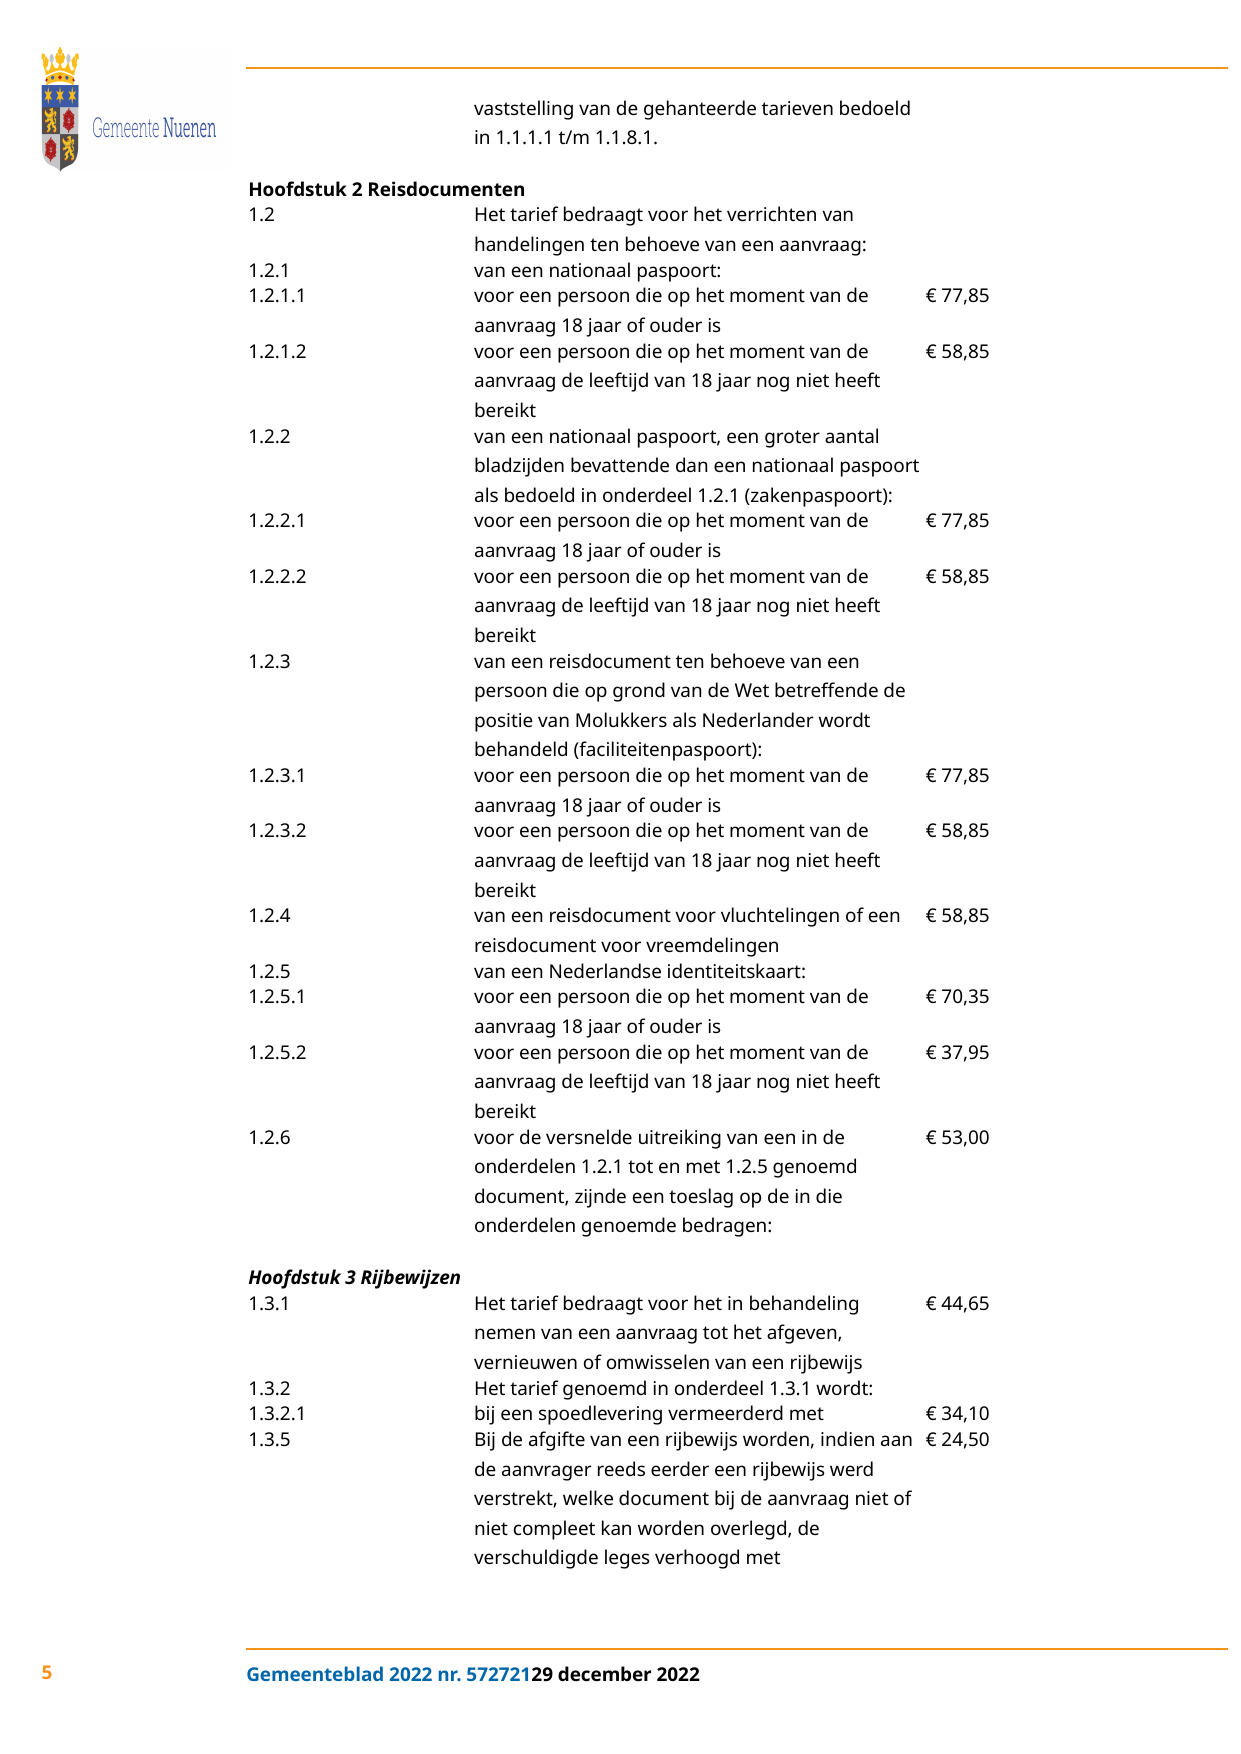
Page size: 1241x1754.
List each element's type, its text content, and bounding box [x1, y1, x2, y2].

table_cell 1.2.3 [248, 648, 474, 762]
table_cell [926, 1264, 1152, 1290]
table_cell [248, 150, 926, 176]
table_cell [926, 1375, 1152, 1400]
table_cell [248, 95, 474, 150]
table_cell € 77,85 [926, 508, 1152, 563]
table_cell voor een persoon die op het moment van de aanvraag 18 jaar of ouder is [474, 283, 926, 338]
picture [41, 47, 231, 172]
table_cell 1.2.4 [248, 903, 474, 958]
table_cell 1.3.2.1 [248, 1400, 474, 1426]
table_cell € 77,85 [926, 763, 1152, 818]
table_cell Het tarief bedraagt voor het in behandeling nemen van een aanvraag tot het afgeven, vernieuwen of omwisselen van een rijbewijs [474, 1290, 926, 1375]
table_cell € 24,50 [926, 1426, 1152, 1570]
table_cell van een Nederlandse identiteitskaart: [474, 958, 926, 984]
table_cell voor de versnelde uitreiking van een in de onderdelen 1.2.1 tot en met 1.2.5 genoemd document, zijnde een toeslag op de in die onderdelen genoemde bedragen: [474, 1124, 926, 1238]
table_cell Hoofdstuk 2 Reisdocumenten [248, 176, 926, 202]
table_cell van een reisdocument ten behoeve van een persoon die op grond van de Wet betreffende de positie van Molukkers als Nederlander wordt behandeld (faciliteitenpaspoort): [474, 648, 926, 762]
table_cell voor een persoon die op het moment van de aanvraag 18 jaar of ouder is [474, 508, 926, 563]
table_cell voor een persoon die op het moment van de aanvraag de leeftijd van 18 jaar nog niet heeft bereikt [474, 338, 926, 423]
table_cell 1.2.5.1 [248, 984, 474, 1039]
table_cell 1.3.1 [248, 1290, 474, 1375]
table_cell 1.2.1.1 [248, 283, 474, 338]
table_cell 1.2.5 [248, 958, 474, 984]
table_cell 1.3.5 [248, 1426, 474, 1570]
table_cell [474, 1570, 926, 1596]
table_cell € 34,10 [926, 1400, 1152, 1426]
table_cell Hoofdstuk 3 Rijbewijzen [248, 1264, 926, 1290]
table_cell [926, 958, 1152, 984]
table_cell [926, 648, 1152, 762]
table_cell Bij de afgifte van een rijbewijs worden, indien aan de aanvrager reeds eerder een rijbewijs werd verstrekt, welke document bij de aanvraag niet of niet compleet kan worden overlegd, de verschuldigde leges verhoogd met [474, 1426, 926, 1570]
table_cell [926, 176, 1152, 202]
table_cell voor een persoon die op het moment van de aanvraag de leeftijd van 18 jaar nog niet heeft bereikt [474, 818, 926, 903]
table_cell € 77,85 [926, 283, 1152, 338]
table_cell [926, 1238, 1152, 1264]
table_cell 1.2.1 [248, 257, 474, 283]
table_cell vaststelling van de gehanteerde tarieven bedoeld in 1.1.1.1 t/m 1.1.8.1. [474, 95, 926, 150]
table_cell voor een persoon die op het moment van de aanvraag 18 jaar of ouder is [474, 984, 926, 1039]
table_cell Het tarief genoemd in onderdeel 1.3.1 wordt: [474, 1375, 926, 1400]
table_cell 1.3.2 [248, 1375, 474, 1400]
table_cell voor een persoon die op het moment van de aanvraag de leeftijd van 18 jaar nog niet heeft bereikt [474, 563, 926, 648]
table_cell 1.2.3.2 [248, 818, 474, 903]
table_cell [248, 1238, 474, 1264]
table_cell van een nationaal paspoort, een groter aantal bladzijden bevattende dan een nationaal paspoort als bedoeld in onderdeel 1.2.1 (zakenpaspoort): [474, 423, 926, 508]
table_cell [248, 1570, 474, 1596]
table_cell € 58,85 [926, 338, 1152, 423]
table_cell bij een spoedlevering vermeerderd met [474, 1400, 926, 1426]
table_cell € 70,35 [926, 984, 1152, 1039]
table_cell 1.2 [248, 202, 474, 257]
table_cell 1.2.1.2 [248, 338, 474, 423]
table_cell 1.2.5.2 [248, 1039, 474, 1124]
table_cell 1.2.2 [248, 423, 474, 508]
table_cell 1.2.6 [248, 1124, 474, 1238]
table_cell Het tarief bedraagt voor het verrichten van handelingen ten behoeve van een aanvraag: [474, 202, 926, 257]
table_cell voor een persoon die op het moment van de aanvraag 18 jaar of ouder is [474, 763, 926, 818]
table_cell € 37,95 [926, 1039, 1152, 1124]
table_cell € 58,85 [926, 818, 1152, 903]
table_cell [926, 95, 1152, 150]
table_cell [926, 202, 1152, 257]
table_cell € 44,65 [926, 1290, 1152, 1375]
table_cell [474, 1238, 926, 1264]
table_cell [926, 423, 1152, 508]
table_cell van een reisdocument voor vluchtelingen of een reisdocument voor vreemdelingen [474, 903, 926, 958]
table_cell € 58,85 [926, 903, 1152, 958]
table_cell 1.2.2.1 [248, 508, 474, 563]
table_cell [926, 1570, 1152, 1596]
table_cell van een nationaal paspoort: [474, 257, 926, 283]
table_cell 1.2.2.2 [248, 563, 474, 648]
table_cell [926, 257, 1152, 283]
table_cell [926, 150, 1152, 176]
table_cell 1.2.3.1 [248, 763, 474, 818]
table_cell voor een persoon die op het moment van de aanvraag de leeftijd van 18 jaar nog niet heeft bereikt [474, 1039, 926, 1124]
table_cell € 53,00 [926, 1124, 1152, 1238]
table_cell € 58,85 [926, 563, 1152, 648]
